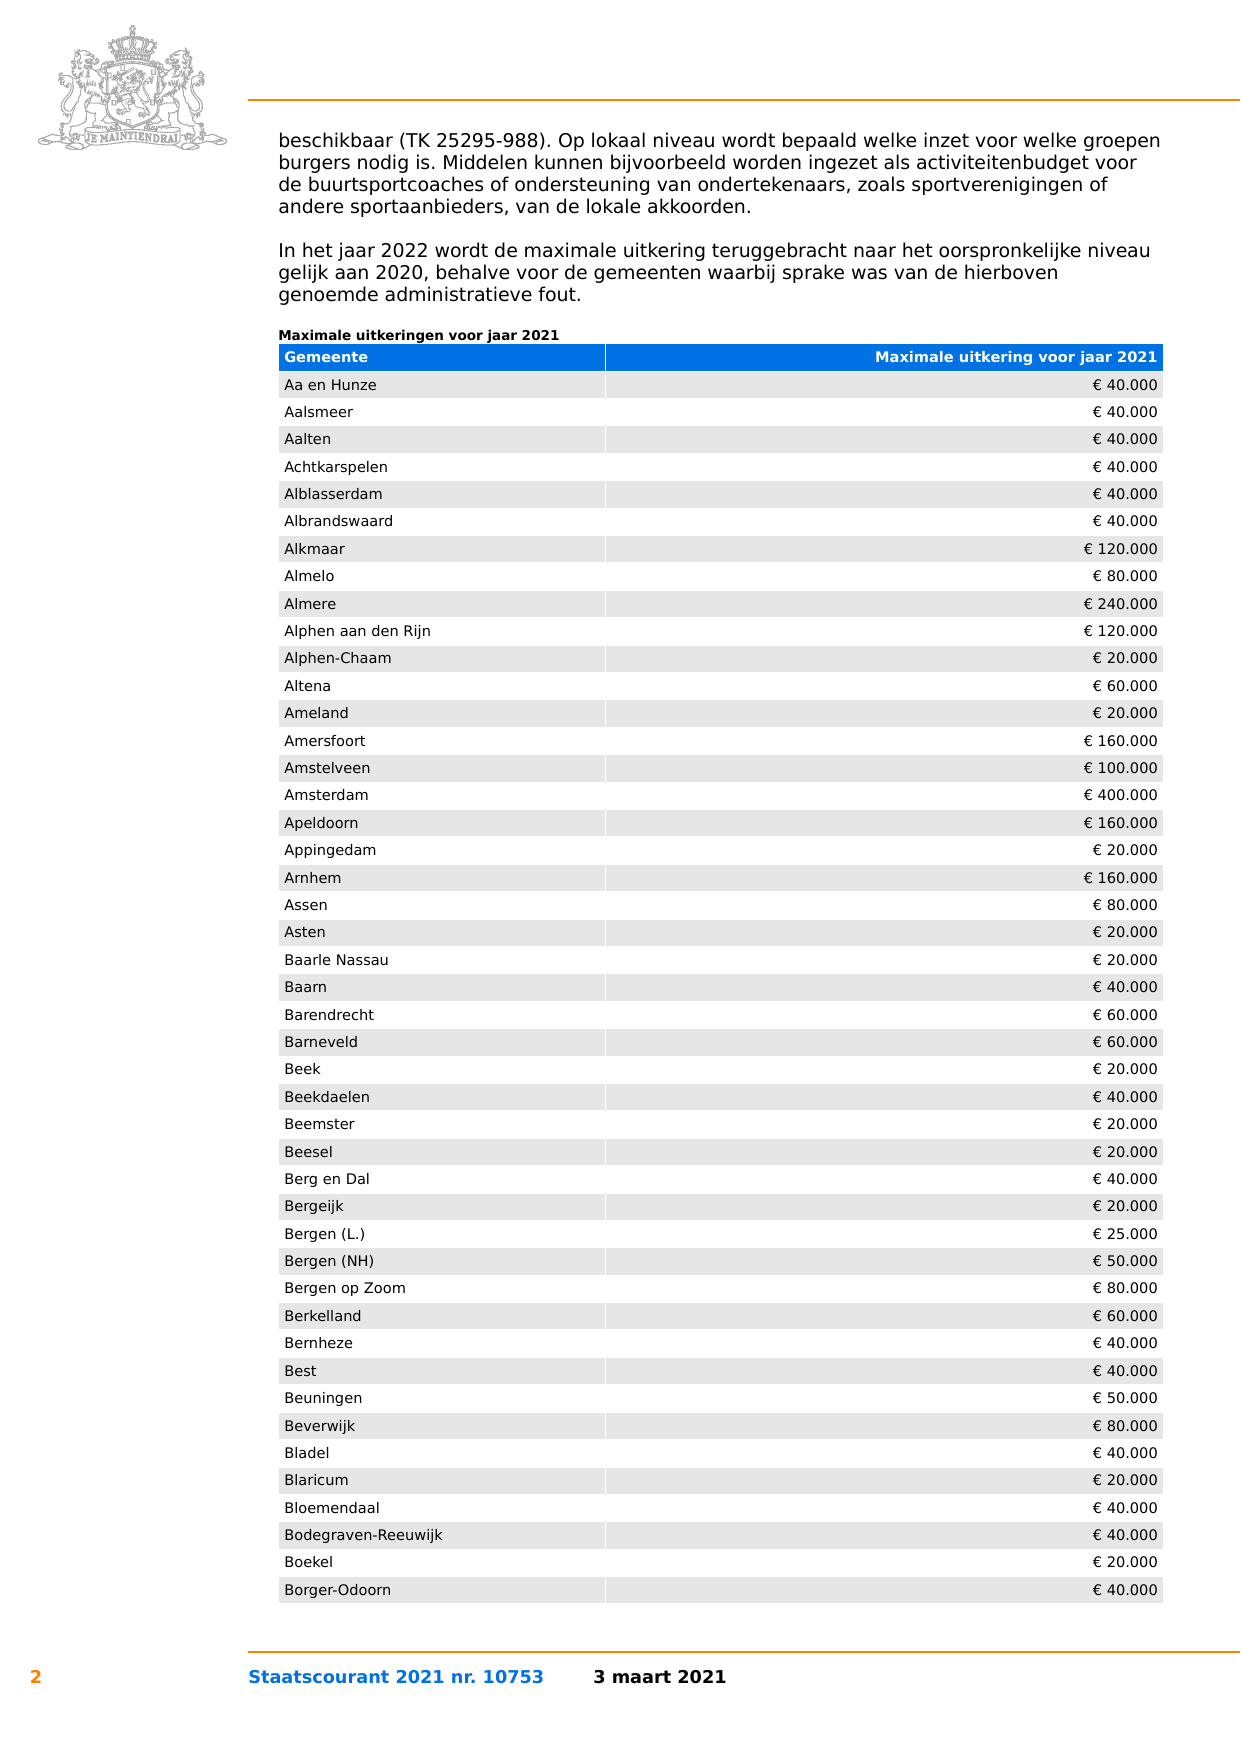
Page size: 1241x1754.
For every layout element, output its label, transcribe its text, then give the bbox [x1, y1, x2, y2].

table_cell € 400.000 [606, 783, 1163, 809]
picture [38, 25, 227, 150]
table_cell Alblasserdam [279, 481, 605, 508]
table_cell € 20.000 [606, 700, 1163, 727]
table_cell Alphen-Chaam [279, 646, 605, 672]
table_cell € 20.000 [606, 1057, 1163, 1083]
table_cell Beemster [279, 1111, 605, 1138]
table_cell € 60.000 [606, 1303, 1163, 1329]
text In het jaar 2022 wordt de maximale uitkering teruggebracht naar het oorspronkelijke niveau gelijk aan 2020, behalve voor de gemeenten waarbij sprake was van de hierboven genoemde administratieve fout. [278, 240, 1163, 306]
table_cell € 40.000 [606, 426, 1163, 453]
table_cell Alphen aan den Rijn [279, 618, 605, 644]
table_cell Barneveld [279, 1029, 605, 1056]
table_cell € 40.000 [606, 1358, 1163, 1384]
table_cell € 160.000 [606, 810, 1163, 836]
table_cell Baarn [279, 974, 605, 1001]
table_cell € 60.000 [606, 673, 1163, 699]
table_cell Bergen op Zoom [279, 1276, 605, 1302]
table_cell Bladel [279, 1440, 605, 1466]
table_cell Blaricum [279, 1468, 605, 1494]
table_cell € 60.000 [606, 1029, 1163, 1056]
table_cell € 40.000 [606, 509, 1163, 535]
table_cell € 40.000 [606, 454, 1163, 480]
table_cell € 20.000 [606, 1111, 1163, 1138]
table_cell Baarle Nassau [279, 947, 605, 973]
table_cell Borger-Odoorn [279, 1577, 605, 1603]
table_cell € 40.000 [606, 1522, 1163, 1549]
table_cell Aa en Hunze [279, 372, 605, 398]
table_cell Amersfoort [279, 728, 605, 754]
table_cell € 40.000 [606, 1166, 1163, 1192]
table_cell € 40.000 [606, 1577, 1163, 1603]
table_cell Beverwijk [279, 1413, 605, 1439]
table_cell Bergeijk [279, 1194, 605, 1220]
table_cell € 50.000 [606, 1248, 1163, 1275]
table_header Maximale uitkeringen voor jaar 2021 [278, 328, 1163, 343]
table_cell Amstelveen [279, 755, 605, 782]
table_cell Altena [279, 673, 605, 699]
table_cell Arnhem [279, 865, 605, 891]
table_cell € 25.000 [606, 1221, 1163, 1247]
table_cell Boekel [279, 1550, 605, 1576]
table_cell Bernheze [279, 1331, 605, 1357]
table_cell Beekdaelen [279, 1084, 605, 1110]
table_cell Assen [279, 892, 605, 918]
table_cell € 60.000 [606, 1002, 1163, 1028]
table_cell Bergen (NH) [279, 1248, 605, 1275]
table_cell Amsterdam [279, 783, 605, 809]
table_cell Barendrecht [279, 1002, 605, 1028]
table_cell € 40.000 [606, 1084, 1163, 1110]
table_cell Maximale uitkering voor jaar 2021 [606, 344, 1163, 371]
table_cell Almelo [279, 564, 605, 590]
table_cell Aalten [279, 426, 605, 453]
table_cell € 80.000 [606, 564, 1163, 590]
table_cell € 160.000 [606, 865, 1163, 891]
table_cell Beesel [279, 1139, 605, 1165]
table_cell Achtkarspelen [279, 454, 605, 480]
table_cell € 20.000 [606, 920, 1163, 946]
table_cell Berg en Dal [279, 1166, 605, 1192]
table_cell Berkelland [279, 1303, 605, 1329]
table_cell € 40.000 [606, 372, 1163, 398]
table_cell Bloemendaal [279, 1495, 605, 1521]
table_cell € 40.000 [606, 1495, 1163, 1521]
table_cell € 80.000 [606, 1276, 1163, 1302]
table_cell € 50.000 [606, 1385, 1163, 1412]
table_cell Almere [279, 591, 605, 617]
table_cell Albrandswaard [279, 509, 605, 535]
table_cell Ameland [279, 700, 605, 727]
table_cell € 40.000 [606, 399, 1163, 425]
text beschikbaar (TK 25295-988). Op lokaal niveau wordt bepaald welke inzet voor welke groepen burgers nodig is. Middelen kunnen bijvoorbeeld worden ingezet als activiteitenbudget voor de buurtsportcoaches of ondersteuning van ondertekenaars, zoals sportverenigingen of andere sportaanbieders, van de lokale akkoorden. [278, 130, 1163, 218]
table_cell Alkmaar [279, 536, 605, 562]
table_cell € 40.000 [606, 481, 1163, 508]
table_cell Apeldoorn [279, 810, 605, 836]
table_cell Appingedam [279, 838, 605, 864]
table_cell € 80.000 [606, 892, 1163, 918]
table_cell € 40.000 [606, 1440, 1163, 1466]
table_cell Beek [279, 1057, 605, 1083]
table_cell € 240.000 [606, 591, 1163, 617]
table_cell € 40.000 [606, 974, 1163, 1001]
table_cell Bodegraven-Reeuwijk [279, 1522, 605, 1549]
table_cell € 80.000 [606, 1413, 1163, 1439]
table_cell Asten [279, 920, 605, 946]
table_cell € 20.000 [606, 947, 1163, 973]
table_cell € 100.000 [606, 755, 1163, 782]
table_cell € 120.000 [606, 618, 1163, 644]
table_cell € 160.000 [606, 728, 1163, 754]
table_cell € 20.000 [606, 838, 1163, 864]
table_cell € 20.000 [606, 1139, 1163, 1165]
table_cell € 20.000 [606, 1550, 1163, 1576]
table_cell Gemeente [279, 344, 605, 371]
table_cell € 20.000 [606, 1194, 1163, 1220]
table_cell Aalsmeer [279, 399, 605, 425]
table_cell € 40.000 [606, 1331, 1163, 1357]
table_cell Beuningen [279, 1385, 605, 1412]
table_cell € 120.000 [606, 536, 1163, 562]
table_cell € 20.000 [606, 646, 1163, 672]
table_cell Best [279, 1358, 605, 1384]
table_cell Bergen (L.) [279, 1221, 605, 1247]
table_cell € 20.000 [606, 1468, 1163, 1494]
